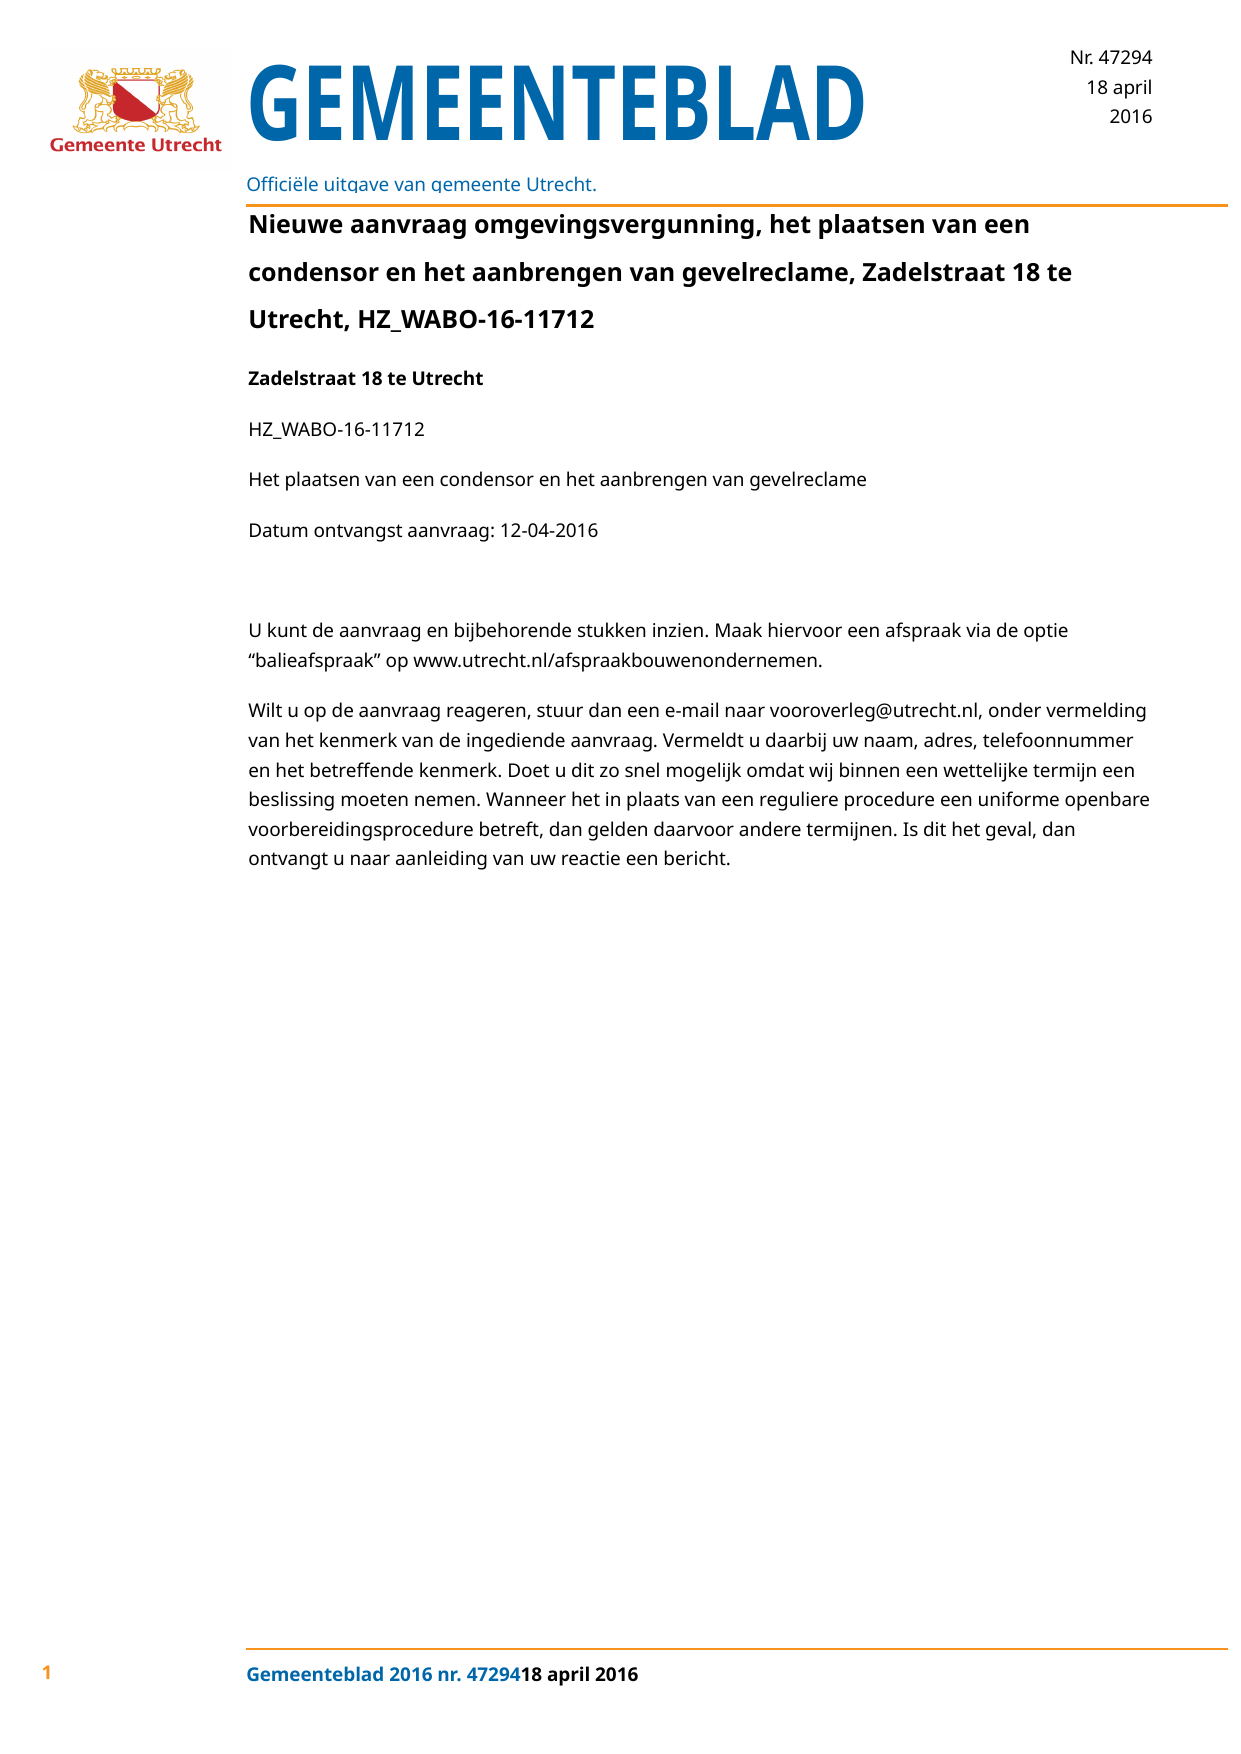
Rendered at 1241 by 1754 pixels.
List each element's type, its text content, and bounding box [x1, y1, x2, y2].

text HZ_WABO-16-11712 [248, 416, 1152, 442]
picture [41, 47, 231, 172]
text Nieuwe aanvraag omgevingsvergunning, het plaatsen van een condensor en het aanbrengen van gevelreclame, Zadelstraat 18 te Utrecht, HZ_WABO-16-11712 [248, 207, 1152, 336]
text Datum ontvangst aanvraag: 12-04-2016 [248, 517, 1152, 542]
text Wilt u op de aanvraag reageren, stuur dan een e-mail naar vooroverleg@utrecht.nl, onder vermelding van het kenmerk van de ingediende aanvraag. Vermeldt u daarbij uw naam, adres, telefoonnummer en het betreffende kenmerk. Doet u dit zo snel mogelijk omdat wij binnen een wettelijke termijn een beslissing moeten nemen. Wanneer het in plaats van een reguliere procedure een uniforme openbare voorbereidingsprocedure betreft, dan gelden daarvoor andere termijnen. Is dit het geval, dan ontvangt u naar aanleiding van uw reactie een bericht. [248, 698, 1152, 871]
text Het plaatsen van een condensor en het aanbrengen van gevelreclame [248, 466, 1152, 492]
text U kunt de aanvraag en bijbehorende stukken inzien. Maak hiervoor een afspraak via de optie “balieafspraak” op www.utrecht.nl/afspraakbouwenondernemen. [248, 618, 1152, 673]
text Zadelstraat 18 te Utrecht [248, 366, 1152, 391]
